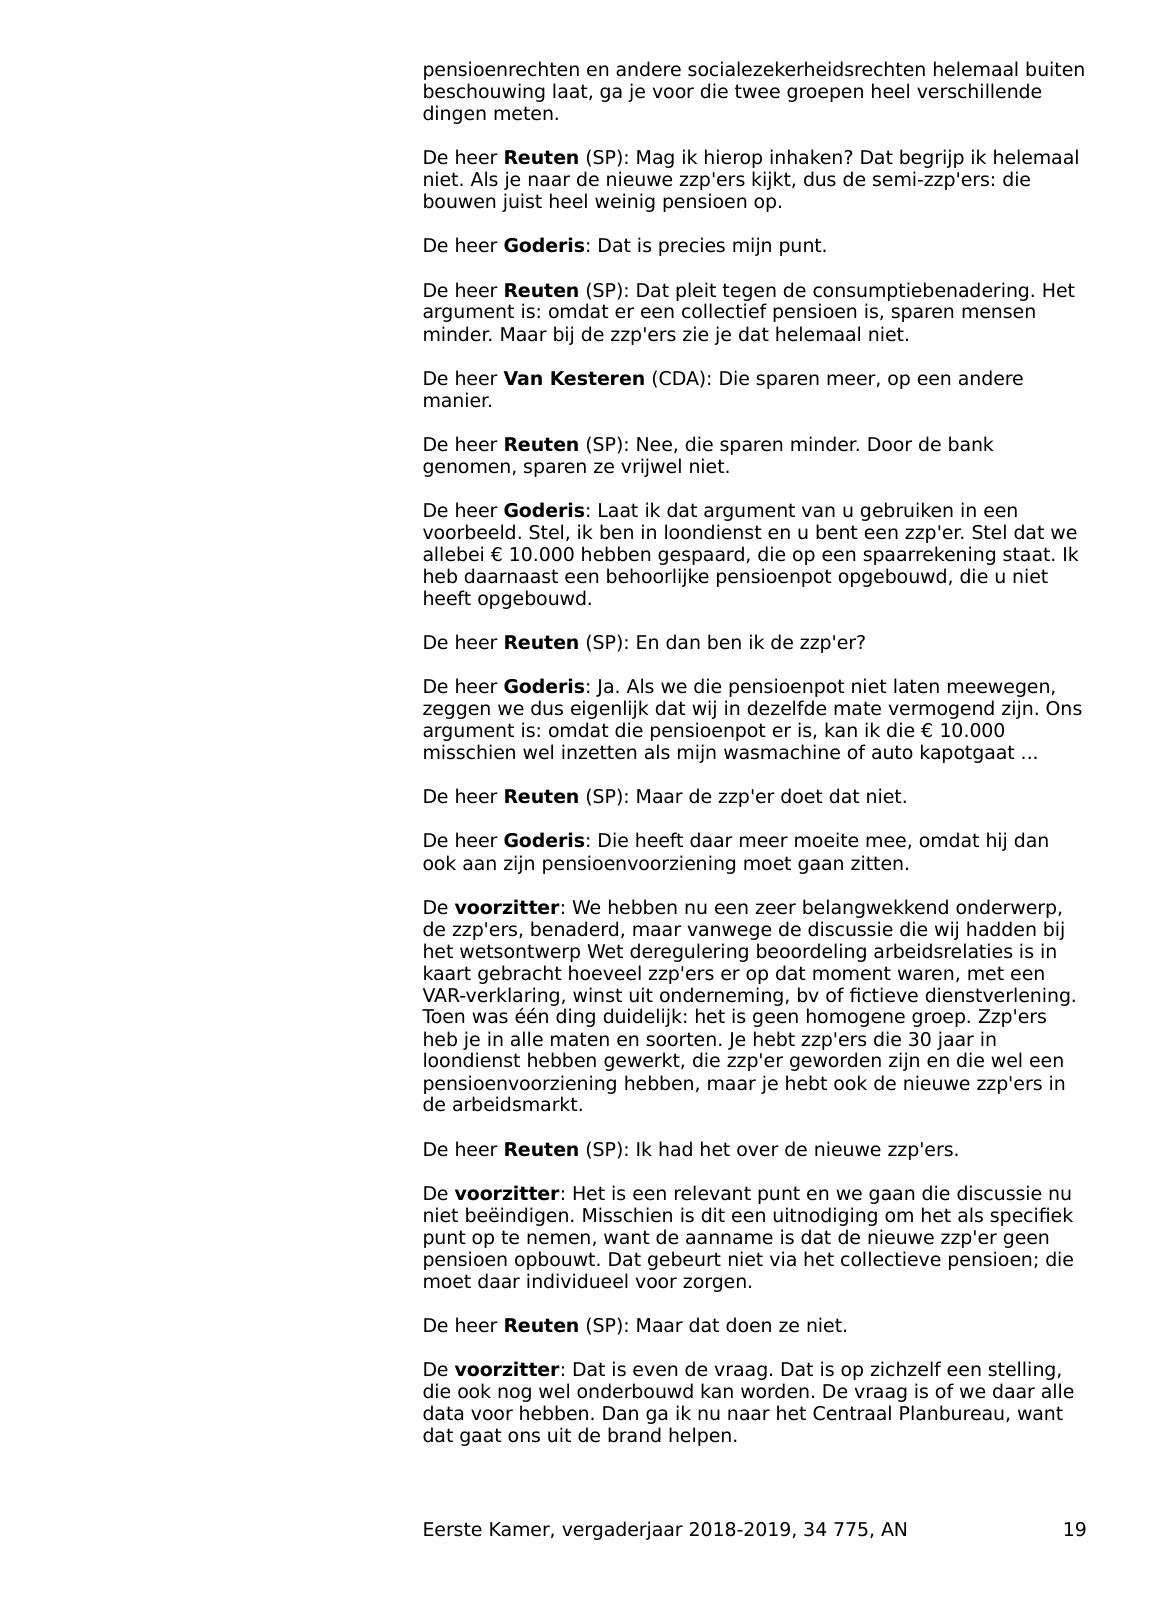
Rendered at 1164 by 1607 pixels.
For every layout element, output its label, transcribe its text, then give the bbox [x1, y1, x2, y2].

text De voorzitter: Dat is even de vraag. Dat is op zichzelf een stelling, die ook nog wel onderbouwd kan worden. De vraag is of we daar alle data voor hebben. Dan ga ik nu naar het Centraal Planbureau, want dat gaat ons uit de brand helpen. [422, 1359, 1087, 1447]
text De heer Goderis: Ja. Als we die pensioenpot niet laten meewegen, zeggen we dus eigenlijk dat wij in dezelfde mate vermogend zijn. Ons argument is: omdat die pensioenpot er is, kan ik die € 10.000 misschien wel inzetten als mijn wasmachine of auto kapotgaat ... [422, 676, 1087, 764]
text De voorzitter: We hebben nu een zeer belangwekkend onderwerp, de zzp'ers, benaderd, maar vanwege de discussie die wij hadden bij het wetsontwerp Wet deregulering beoordeling arbeidsrelaties is in kaart gebracht hoeveel zzp'ers er op dat moment waren, met een VAR-verklaring, winst uit onderneming, bv of fictieve dienstverlening. Toen was één ding duidelijk: het is geen homogene groep. Zzp'ers heb je in alle maten en soorten. Je hebt zzp'ers die 30 jaar in loondienst hebben gewerkt, die zzp'er geworden zijn en die wel een pensioenvoorziening hebben, maar je hebt ook de nieuwe zzp'ers in de arbeidsmarkt. [422, 897, 1087, 1116]
text De heer Reuten (SP): Mag ik hierop inhaken? Dat begrijp ik helemaal niet. Als je naar de nieuwe zzp'ers kijkt, dus de semi-zzp'ers: die bouwen juist heel weinig pensioen op. [422, 147, 1087, 213]
text De heer Goderis: Dat is precies mijn punt. [422, 235, 1087, 257]
text pensioenrechten en andere socialezekerheidsrechten helemaal buiten beschouwing laat, ga je voor die twee groepen heel verschillende dingen meten. [422, 59, 1087, 125]
text De heer Reuten (SP): Maar de zzp'er doet dat niet. [422, 786, 1087, 808]
text De heer Reuten (SP): Dat pleit tegen de consumptiebenadering. Het argument is: omdat er een collectief pensioen is, sparen mensen minder. Maar bij de zzp'ers zie je dat helemaal niet. [422, 279, 1087, 345]
text De voorzitter: Het is een relevant punt en we gaan die discussie nu niet beëindigen. Misschien is dit een uitnodiging om het als specifiek punt op te nemen, want de aanname is dat de nieuwe zzp'er geen pensioen opbouwt. Dat gebeurt niet via het collectieve pensioen; die moet daar individueel voor zorgen. [422, 1183, 1087, 1293]
text De heer Goderis: Die heeft daar meer moeite mee, omdat hij dan ook aan zijn pensioenvoorziening moet gaan zitten. [422, 830, 1087, 874]
text De heer Reuten (SP): En dan ben ik de zzp'er? [422, 632, 1087, 654]
text De heer Goderis: Laat ik dat argument van u gebruiken in een voorbeeld. Stel, ik ben in loondienst en u bent een zzp'er. Stel dat we allebei € 10.000 hebben gespaard, die op een spaarrekening staat. Ik heb daarnaast een behoorlijke pensioenpot opgebouwd, die u niet heeft opgebouwd. [422, 500, 1087, 610]
text De heer Reuten (SP): Maar dat doen ze niet. [422, 1315, 1087, 1337]
text De heer Reuten (SP): Nee, die sparen minder. Door de bank genomen, sparen ze vrijwel niet. [422, 434, 1087, 478]
text De heer Reuten (SP): Ik had het over de nieuwe zzp'ers. [422, 1138, 1087, 1161]
text De heer Van Kesteren (CDA): Die sparen meer, op een andere manier. [422, 368, 1087, 412]
